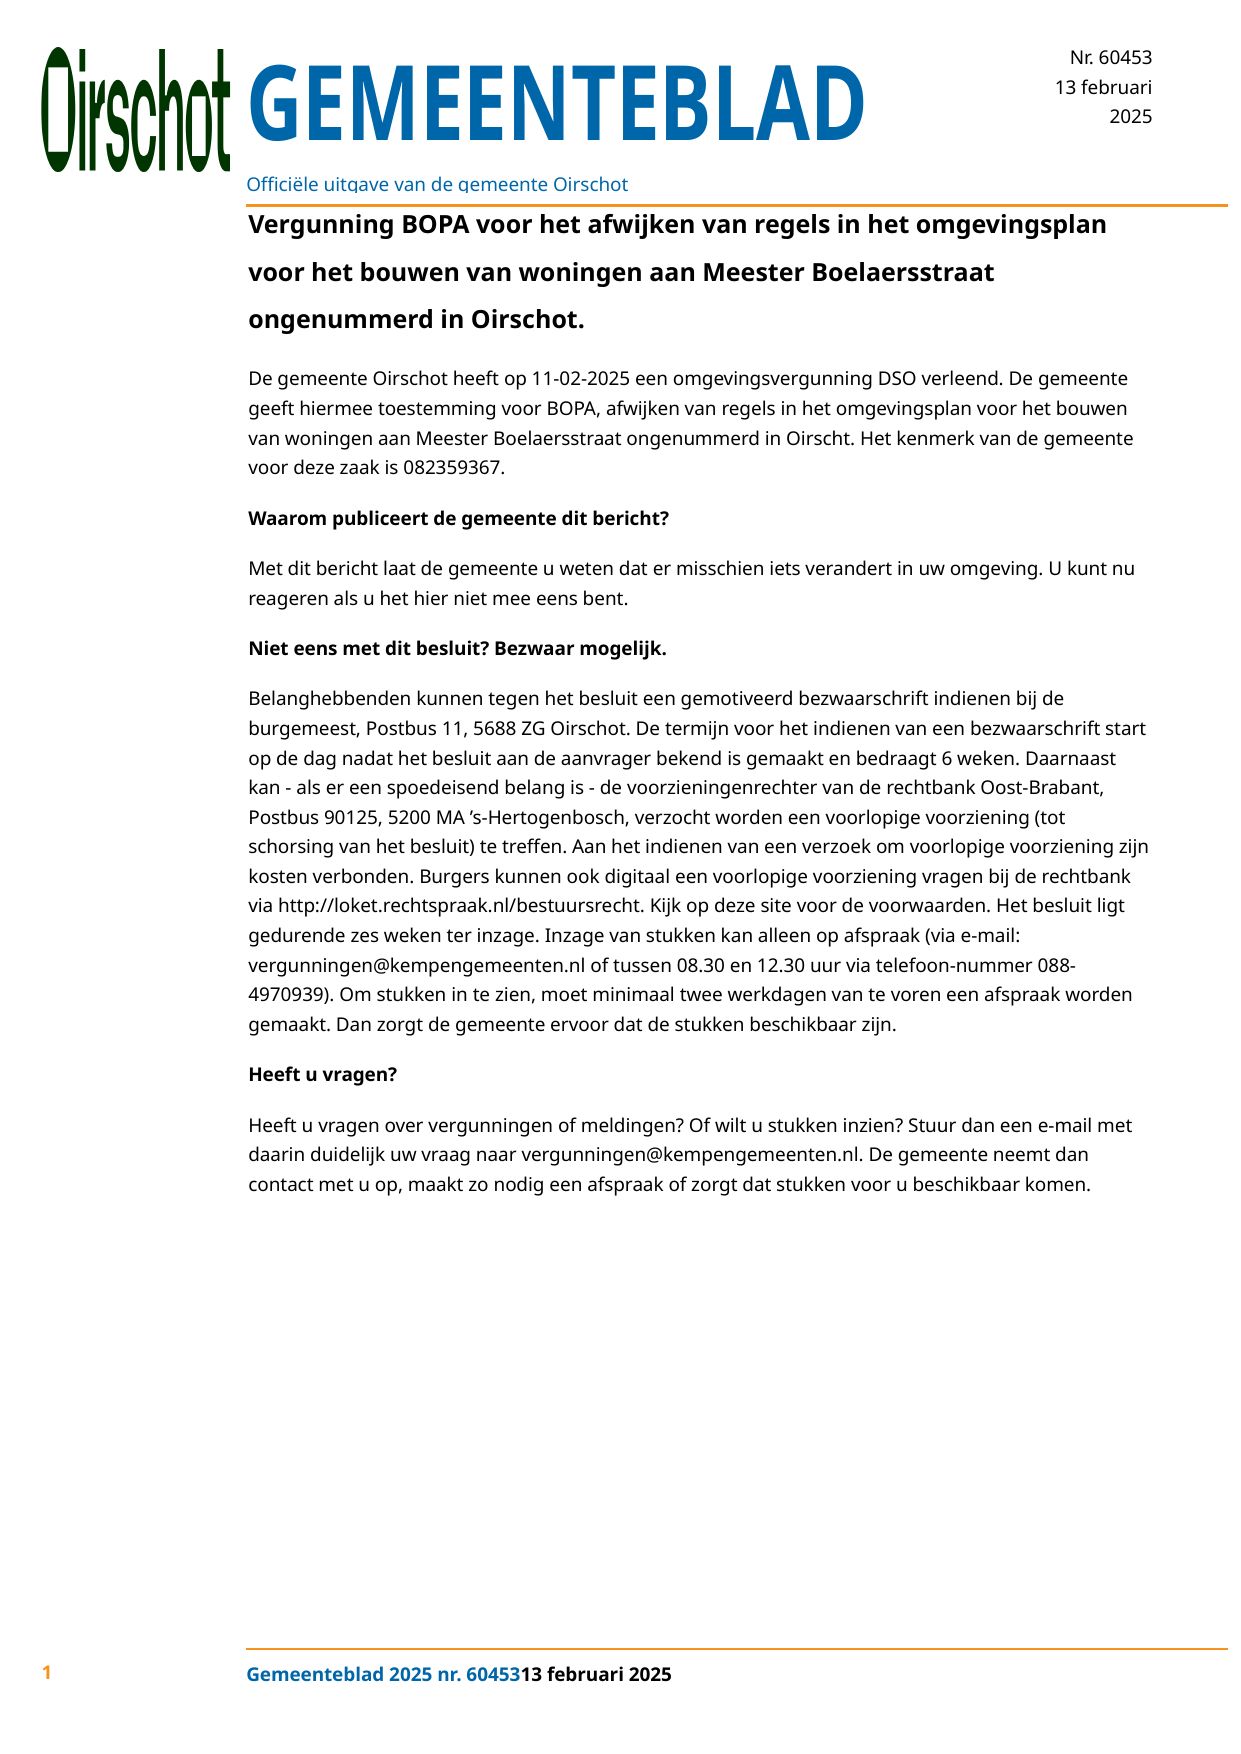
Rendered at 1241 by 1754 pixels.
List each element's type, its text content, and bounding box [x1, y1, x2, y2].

text Belanghebbenden kunnen tegen het besluit een gemotiveerd bezwaarschrift indienen bij de burgemeest, Postbus 11, 5688 ZG Oirschot. De termijn voor het indienen van een bezwaarschrift start op de dag nadat het besluit aan de aanvrager bekend is gemaakt en bedraagt 6 weken. Daarnaast kan - als er een spoedeisend belang is - de voorzieningenrechter van de rechtbank Oost-Brabant, Postbus 90125, 5200 MA ’s-Hertogenbosch, verzocht worden een voorlopige voorziening (tot schorsing van het besluit) te treffen. Aan het indienen van een verzoek om voorlopige voorziening zijn kosten verbonden. Burgers kunnen ook digitaal een voorlopige voorziening vragen bij de rechtbank via http://loket.rechtspraak.nl/bestuursrecht. Kijk op deze site voor de voorwaarden. Het besluit ligt gedurende zes weken ter inzage. Inzage van stukken kan alleen op afspraak (via e-mail: vergunningen@kempengemeenten.nl of tussen 08.30 en 12.30 uur via telefoon-nummer 088-4970939). Om stukken in te zien, moet minimaal twee werkdagen van te voren een afspraak worden gemaakt. Dan zorgt de gemeente ervoor dat de stukken beschikbaar zijn. [248, 686, 1152, 1037]
text Met dit bericht laat de gemeente u weten dat er misschien iets verandert in uw omgeving. U kunt nu reageren als u het hier niet mee eens bent. [248, 555, 1152, 610]
text Niet eens met dit besluit? Bezwaar mogelijk. [248, 635, 1152, 661]
text Waarom publiceert de gemeente dit bericht? [248, 505, 1152, 530]
picture [41, 47, 231, 172]
text De gemeente Oirschot heeft op 11-02-2025 een omgevingsvergunning DSO verleend. De gemeente geeft hiermee toestemming voor BOPA, afwijken van regels in het omgevingsplan voor het bouwen van woningen aan Meester Boelaersstraat ongenummerd in Oirscht. Het kenmerk van de gemeente voor deze zaak is 082359367. [248, 366, 1152, 480]
text Heeft u vragen over vergunningen of meldingen? Of wilt u stukken inzien? Stuur dan een e-mail met daarin duidelijk uw vraag naar vergunningen@kempengemeenten.nl. De gemeente neemt dan contact met u op, maakt zo nodig een afspraak of zorgt dat stukken voor u beschikbaar komen. [248, 1112, 1152, 1197]
text Heeft u vragen? [248, 1061, 1152, 1087]
text Vergunning BOPA voor het afwijken van regels in het omgevingsplan voor het bouwen van woningen aan Meester Boelaersstraat ongenummerd in Oirschot. [248, 207, 1152, 336]
